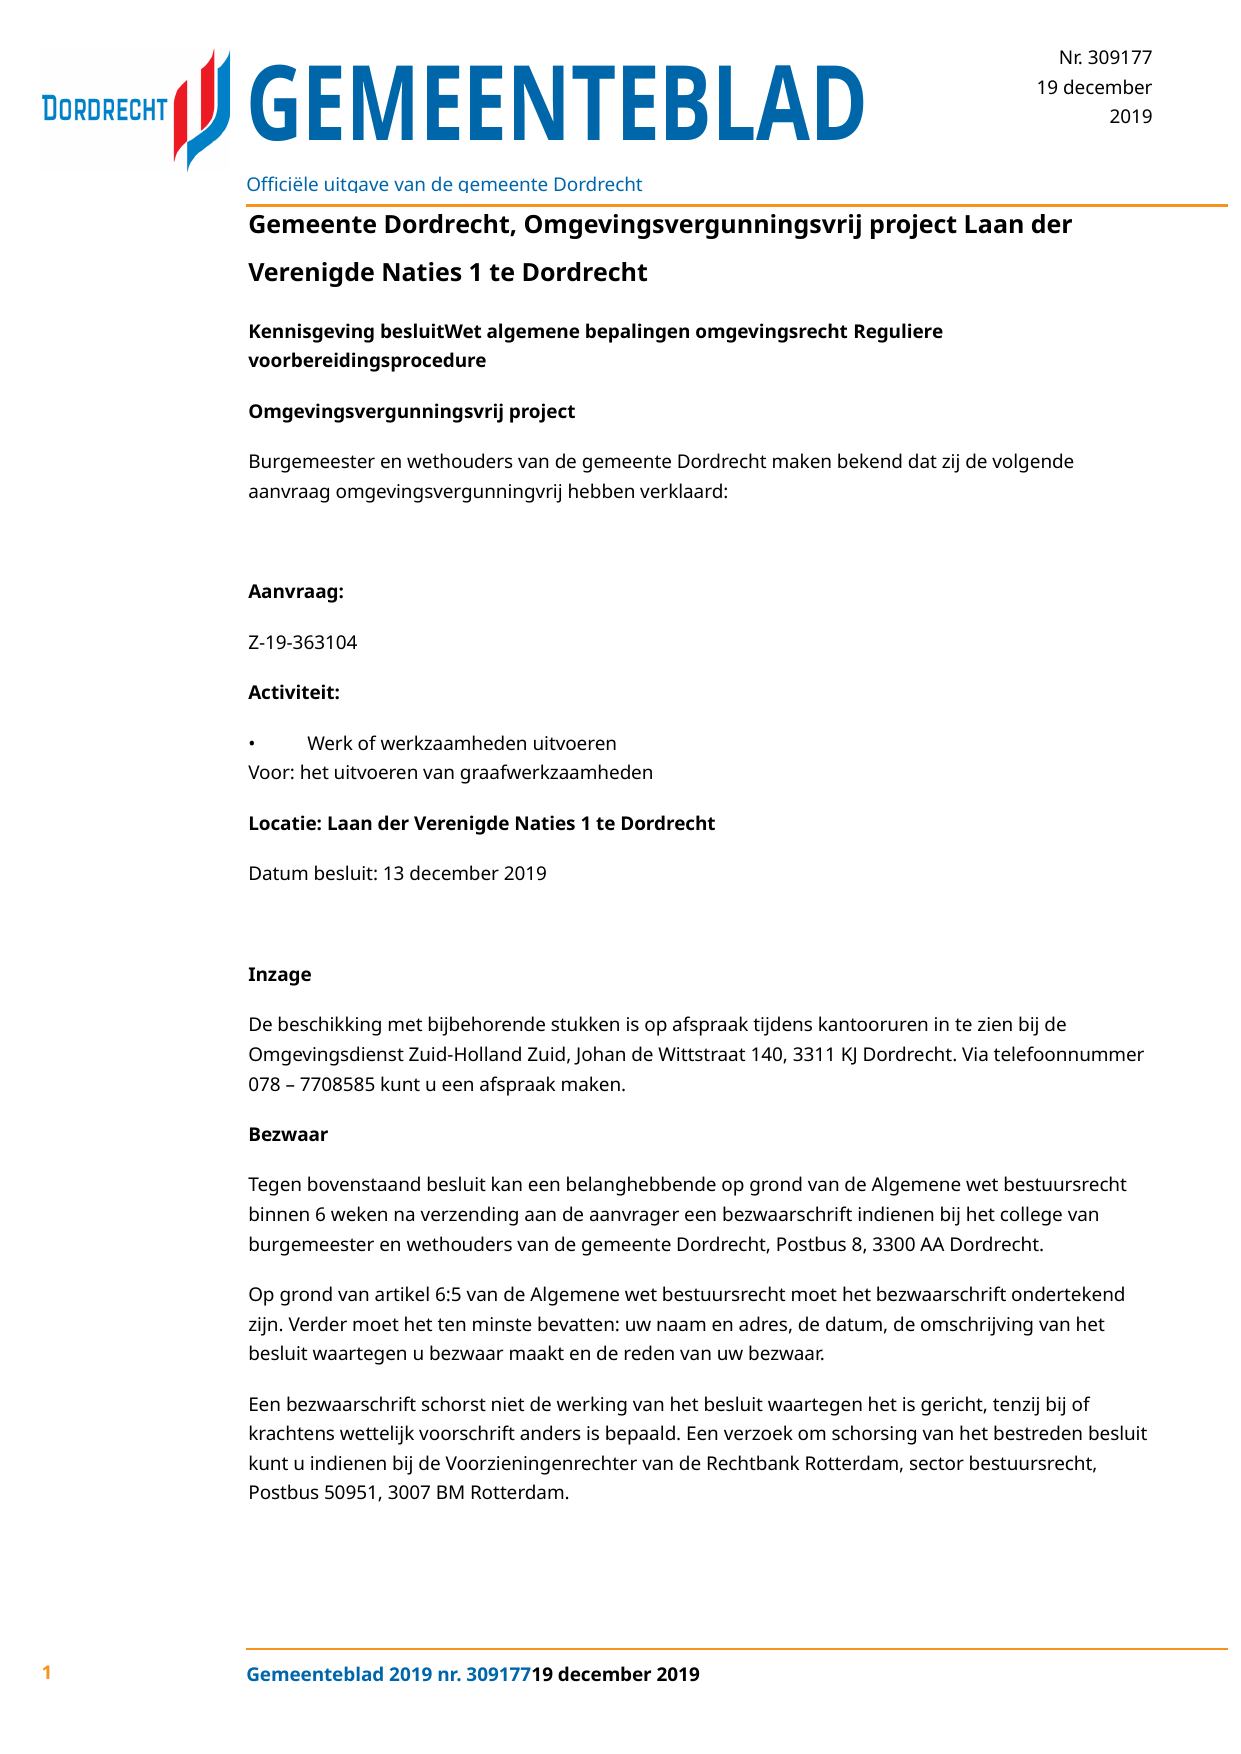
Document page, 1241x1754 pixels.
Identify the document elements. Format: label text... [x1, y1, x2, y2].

text Gemeente Dordrecht, Omgevingsvergunningsvrij project Laan der Verenigde Naties 1 te Dordrecht [248, 207, 1152, 288]
list Werk of werkzaamheden uitvoeren [248, 730, 1152, 756]
text Op grond van artikel 6:5 van de Algemene wet bestuursrecht moet het bezwaarschrift ondertekend zijn. Verder moet het ten minste bevatten: uw naam en adres, de datum, de omschrijving van het besluit waartegen u bezwaar maakt en de reden van uw bezwaar. [248, 1281, 1152, 1366]
text Aanvraag: [248, 579, 1152, 604]
text Omgevingsvergunningsvrij project [248, 398, 1152, 424]
text Een bezwaarschrift schorst niet de werking van het besluit waartegen het is gericht, tenzij bij of krachtens wettelijk voorschrift anders is bepaald. Een verzoek om schorsing van het bestreden besluit kunt u indienen bij de Voorzieningenrechter van de Rechtbank Rotterdam, sector bestuursrecht, Postbus 50951, 3007 BM Rotterdam. [248, 1391, 1152, 1505]
text Tegen bovenstaand besluit kan een belanghebbende op grond van de Algemene wet bestuursrecht binnen 6 weken na verzending aan de aanvrager een bezwaarschrift indienen bij het college van burgemeester en wethouders van de gemeente Dordrecht, Postbus 8, 3300 AA Dordrecht. [248, 1172, 1152, 1257]
text Burgemeester en wethouders van de gemeente Dordrecht maken bekend dat zij de volgende aanvraag omgevingsvergunningvrij hebben verklaard: [248, 448, 1152, 504]
text Z-19-363104 [248, 629, 1152, 655]
text Locatie: Laan der Verenigde Naties 1 te Dordrecht [248, 810, 1152, 836]
text Inzage [248, 961, 1152, 987]
text Bezwaar [248, 1121, 1152, 1147]
text Activiteit: [248, 679, 1152, 705]
text Voor: het uitvoeren van graafwerkzaamheden [248, 759, 1152, 785]
text De beschikking met bijbehorende stukken is op afspraak tijdens kantooruren in te zien bij de Omgevingsdienst Zuid-Holland Zuid, Johan de Wittstraat 140, 3311 KJ Dordrecht. Via telefoonnummer 078 – 7708585 kunt u een afspraak maken. [248, 1012, 1152, 1097]
text Kennisgeving besluitWet algemene bepalingen omgevingsrecht Reguliere voorbereidingsprocedure [248, 318, 1152, 373]
picture [41, 47, 231, 172]
text Datum besluit: 13 december 2019 [248, 860, 1152, 886]
